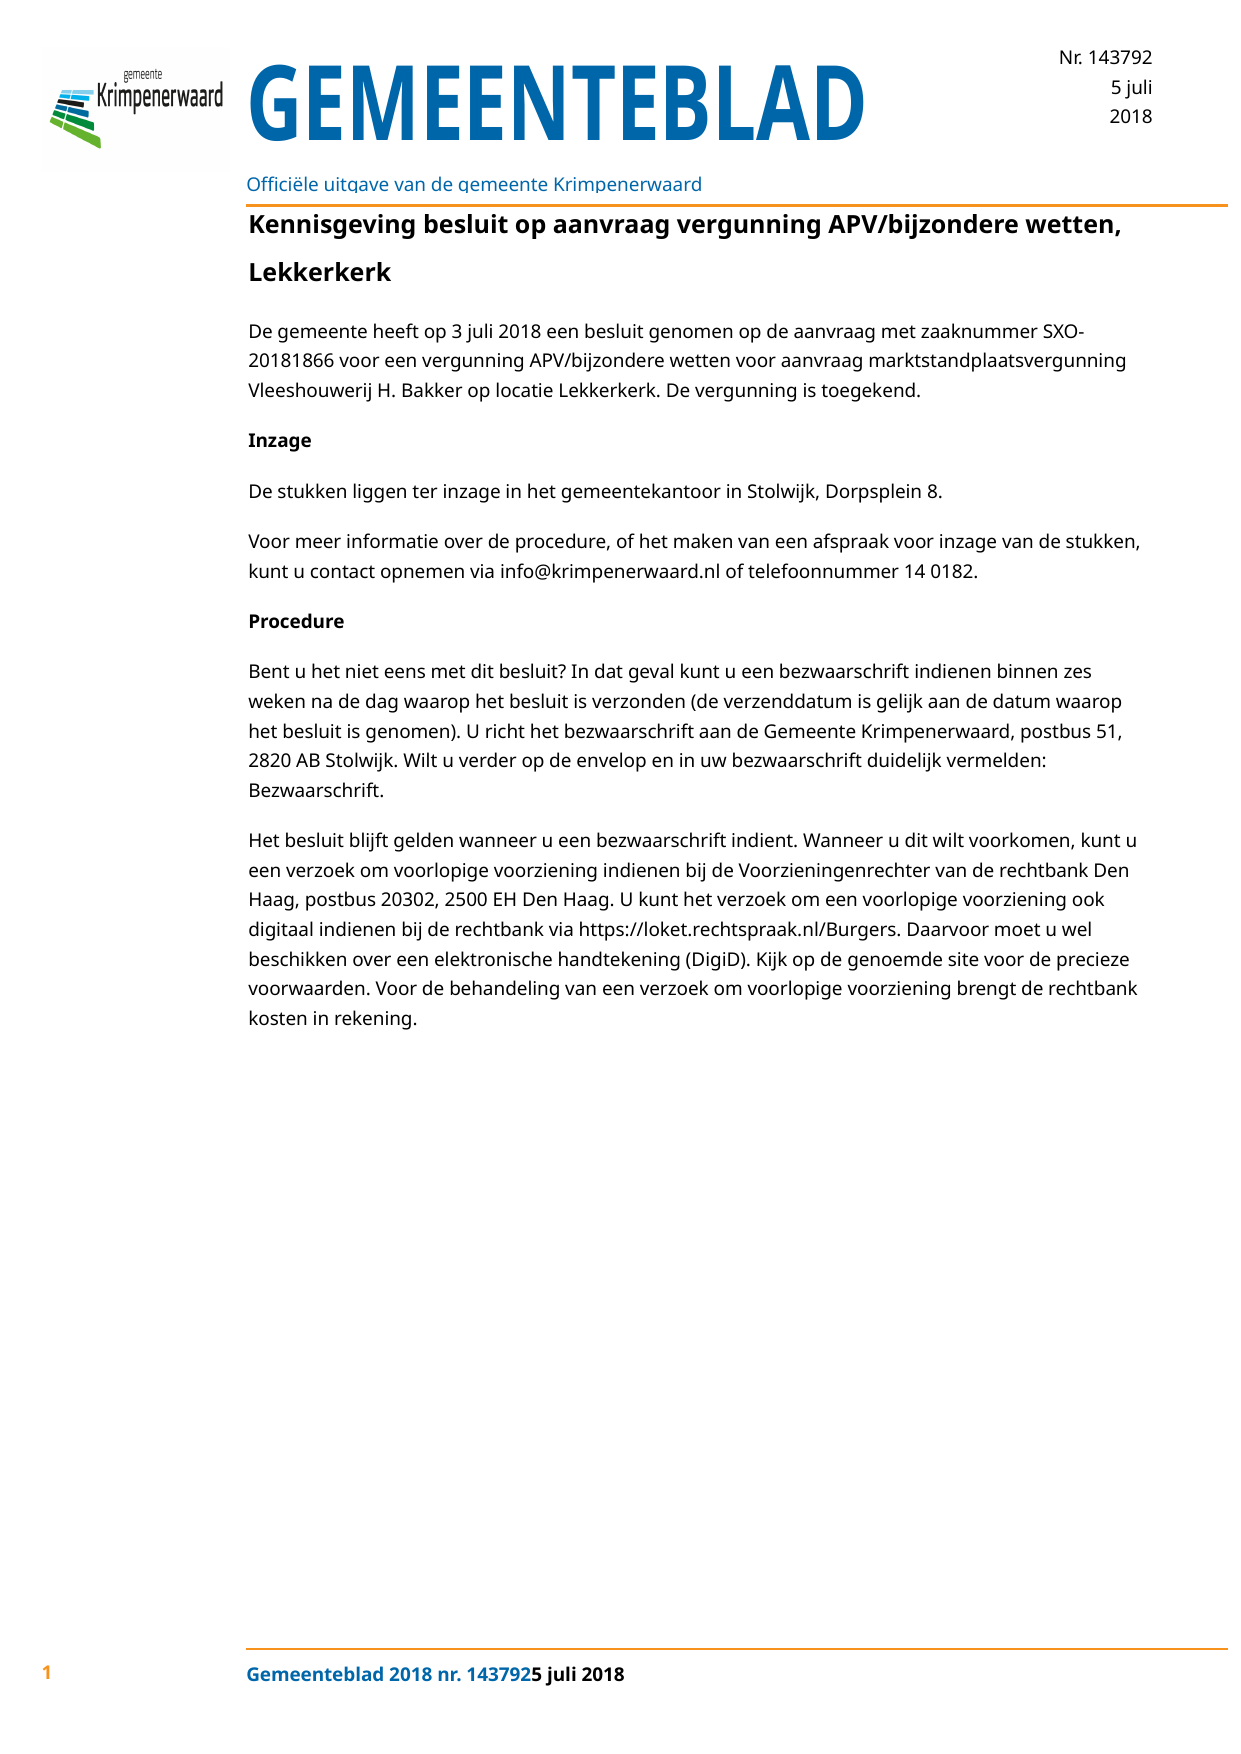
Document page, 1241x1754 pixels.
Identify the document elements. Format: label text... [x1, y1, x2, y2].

text De gemeente heeft op 3 juli 2018 een besluit genomen op de aanvraag met zaaknummer SXO-20181866 voor een vergunning APV/bijzondere wetten voor aanvraag marktstandplaatsvergunning Vleeshouwerij H. Bakker op locatie Lekkerkerk. De vergunning is toegekend. [248, 318, 1152, 403]
text Inzage [248, 427, 1152, 453]
text Het besluit blijft gelden wanneer u een bezwaarschrift indient. Wanneer u dit wilt voorkomen, kunt u een verzoek om voorlopige voorziening indienen bij de Voorzieningenrechter van de rechtbank Den Haag, postbus 20302, 2500 EH Den Haag. U kunt het verzoek om een voorlopige voorziening ook digitaal indienen bij de rechtbank via https://loket.rechtspraak.nl/Burgers. Daarvoor moet u wel beschikken over een elektronische handtekening (DigiD). Kijk op de genoemde site voor de precieze voorwaarden. Voor de behandeling van een verzoek om voorlopige voorziening brengt de rechtbank kosten in rekening. [248, 827, 1152, 1031]
text Procedure [248, 608, 1152, 634]
picture [41, 47, 231, 172]
text Voor meer informatie over de procedure, of het maken van een afspraak voor inzage van de stukken, kunt u contact opnemen via info@krimpenerwaard.nl of telefoonnummer 14 0182. [248, 528, 1152, 584]
text Bent u het niet eens met dit besluit? In dat geval kunt u een bezwaarschrift indienen binnen zes weken na de dag waarop het besluit is verzonden (de verzenddatum is gelijk aan de datum waarop het besluit is genomen). U richt het bezwaarschrift aan de Gemeente Krimpenerwaard, postbus 51, 2820 AB Stolwijk. Wilt u verder op de envelop en in uw bezwaarschrift duidelijk vermelden: Bezwaarschrift. [248, 659, 1152, 803]
text De stukken liggen ter inzage in het gemeentekantoor in Stolwijk, Dorpsplein 8. [248, 478, 1152, 504]
text Kennisgeving besluit op aanvraag vergunning APV/bijzondere wetten, Lekkerkerk [248, 207, 1152, 288]
